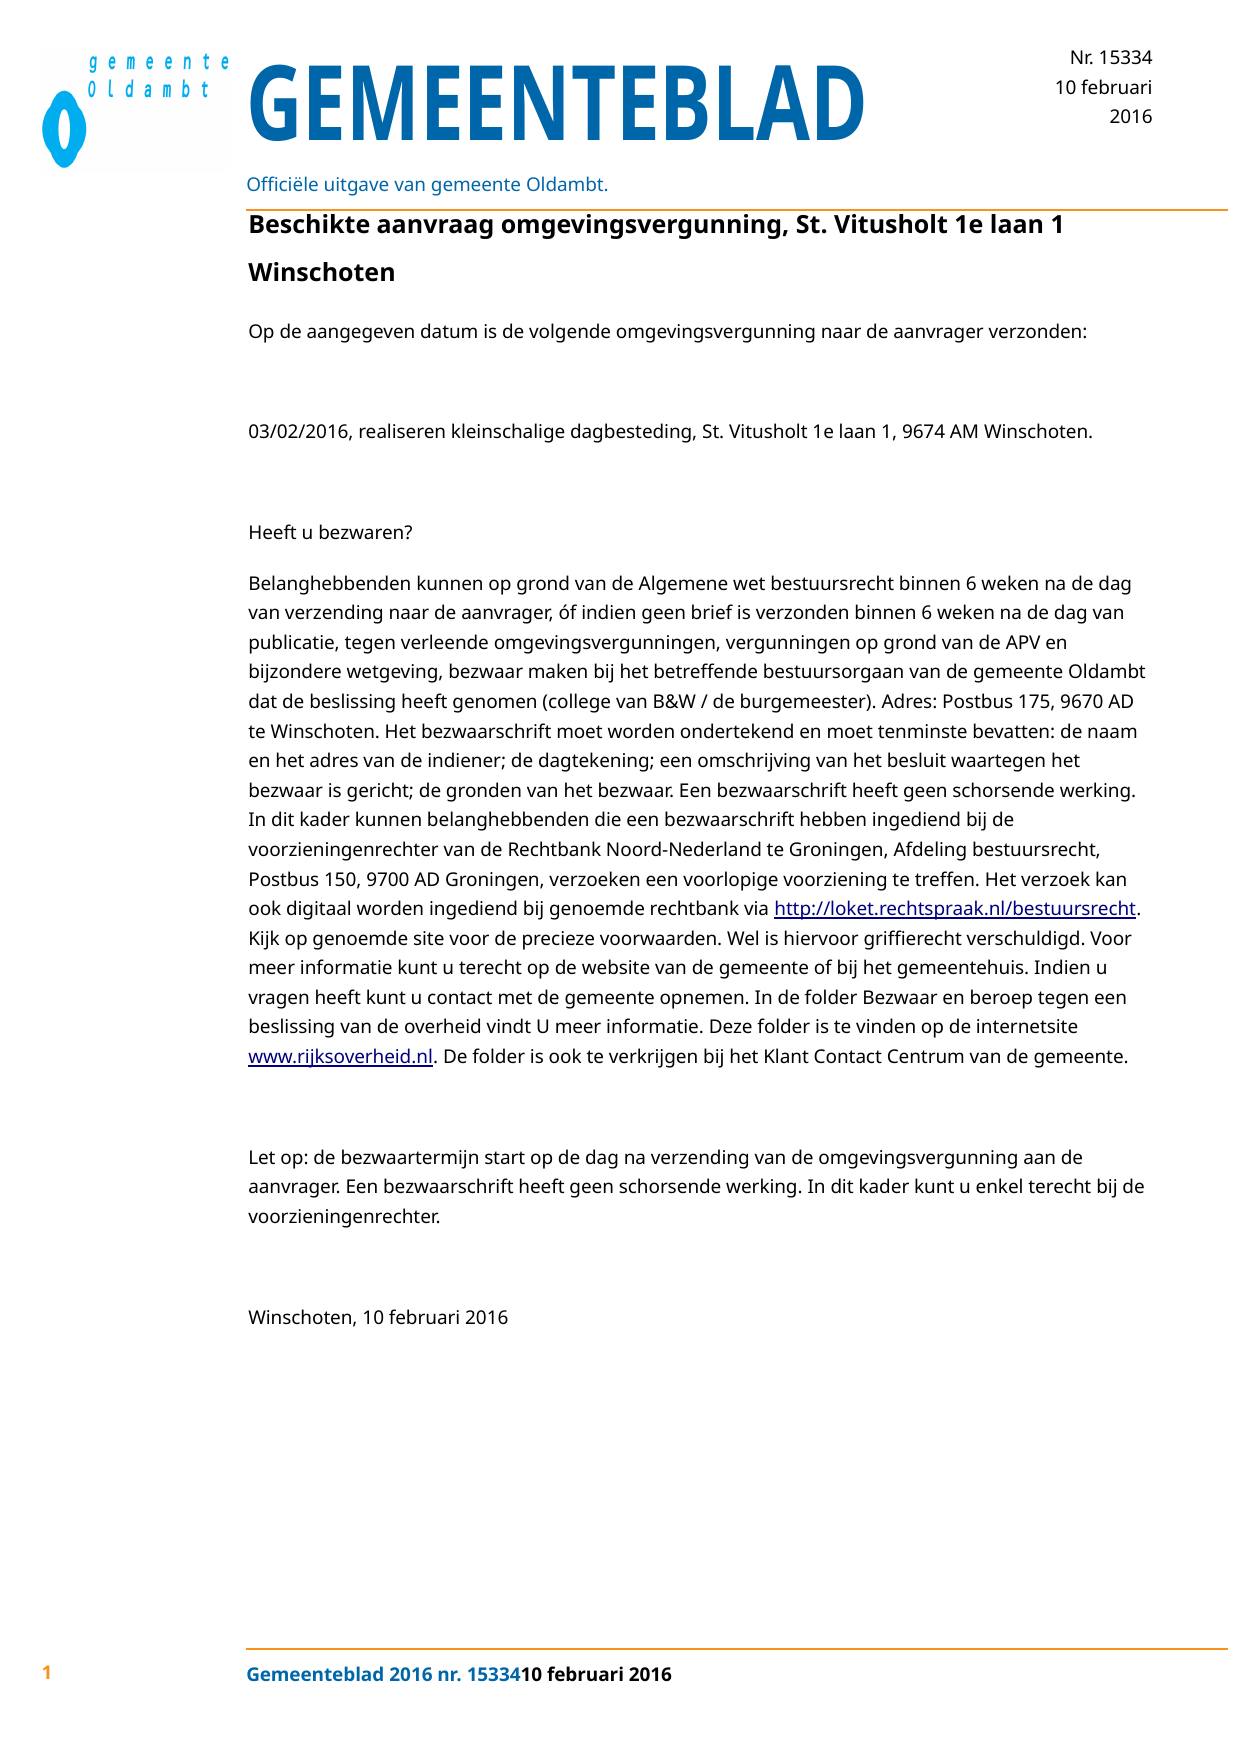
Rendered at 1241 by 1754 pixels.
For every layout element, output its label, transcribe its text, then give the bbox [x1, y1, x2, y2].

text Belanghebbenden kunnen op grond van de Algemene wet bestuursrecht binnen 6 weken na de dag van verzending naar de aanvrager, óf indien geen brief is verzonden binnen 6 weken na de dag van publicatie, tegen verleende omgevingsvergunningen, vergunningen op grond van de APV en bijzondere wetgeving, bezwaar maken bij het betreffende bestuursorgaan van de gemeente Oldambt dat de beslissing heeft genomen (college van B&W / de burgemeester). Adres: Postbus 175, 9670 AD te Winschoten. Het bezwaarschrift moet worden ondertekend en moet tenminste bevatten: de naam en het adres van de indiener; de dagtekening; een omschrijving van het besluit waartegen het bezwaar is gericht; de gronden van het bezwaar. Een bezwaarschrift heeft geen schorsende werking. In dit kader kunnen belanghebbenden die een bezwaarschrift hebben ingediend bij de voorzieningenrechter van de Rechtbank Noord-Nederland te Groningen, Afdeling bestuursrecht, Postbus 150, 9700 AD Groningen, verzoeken een voorlopige voorziening te treffen. Het verzoek kan ook digitaal worden ingediend bij genoemde rechtbank via http://loket.rechtspraak.nl/bestuursrecht. Kijk op genoemde site voor de precieze voorwaarden. Wel is hiervoor griffierecht verschuldigd. Voor meer informatie kunt u terecht op de website van de gemeente of bij het gemeentehuis. Indien u vragen heeft kunt u contact met de gemeente opnemen. In de folder Bezwaar en beroep tegen een beslissing van de overheid vindt U meer informatie. Deze folder is te vinden op de internetsite www.rijksoverheid.nl. De folder is ook te verkrijgen bij het Klant Contact Centrum van de gemeente. [248, 570, 1152, 1069]
text Beschikte aanvraag omgevingsvergunning, St. Vitusholt 1e laan 1 Winschoten [248, 211, 1152, 288]
text Let op: de bezwaartermijn start op de dag na verzending van de omgevingsvergunning aan de aanvrager. Een bezwaarschrift heeft geen schorsende werking. In dit kader kunt u enkel terecht bij de voorzieningenrechter. [248, 1144, 1152, 1229]
text Heeft u bezwaren? [248, 519, 1152, 545]
text Winschoten, 10 februari 2016 [248, 1304, 1152, 1330]
text Op de aangegeven datum is de volgende omgevingsvergunning naar de aanvrager verzonden: [248, 318, 1152, 344]
picture [41, 47, 231, 172]
text 03/02/2016, realiseren kleinschalige dagbesteding, St. Vitusholt 1e laan 1, 9674 AM Winschoten. [248, 419, 1152, 444]
